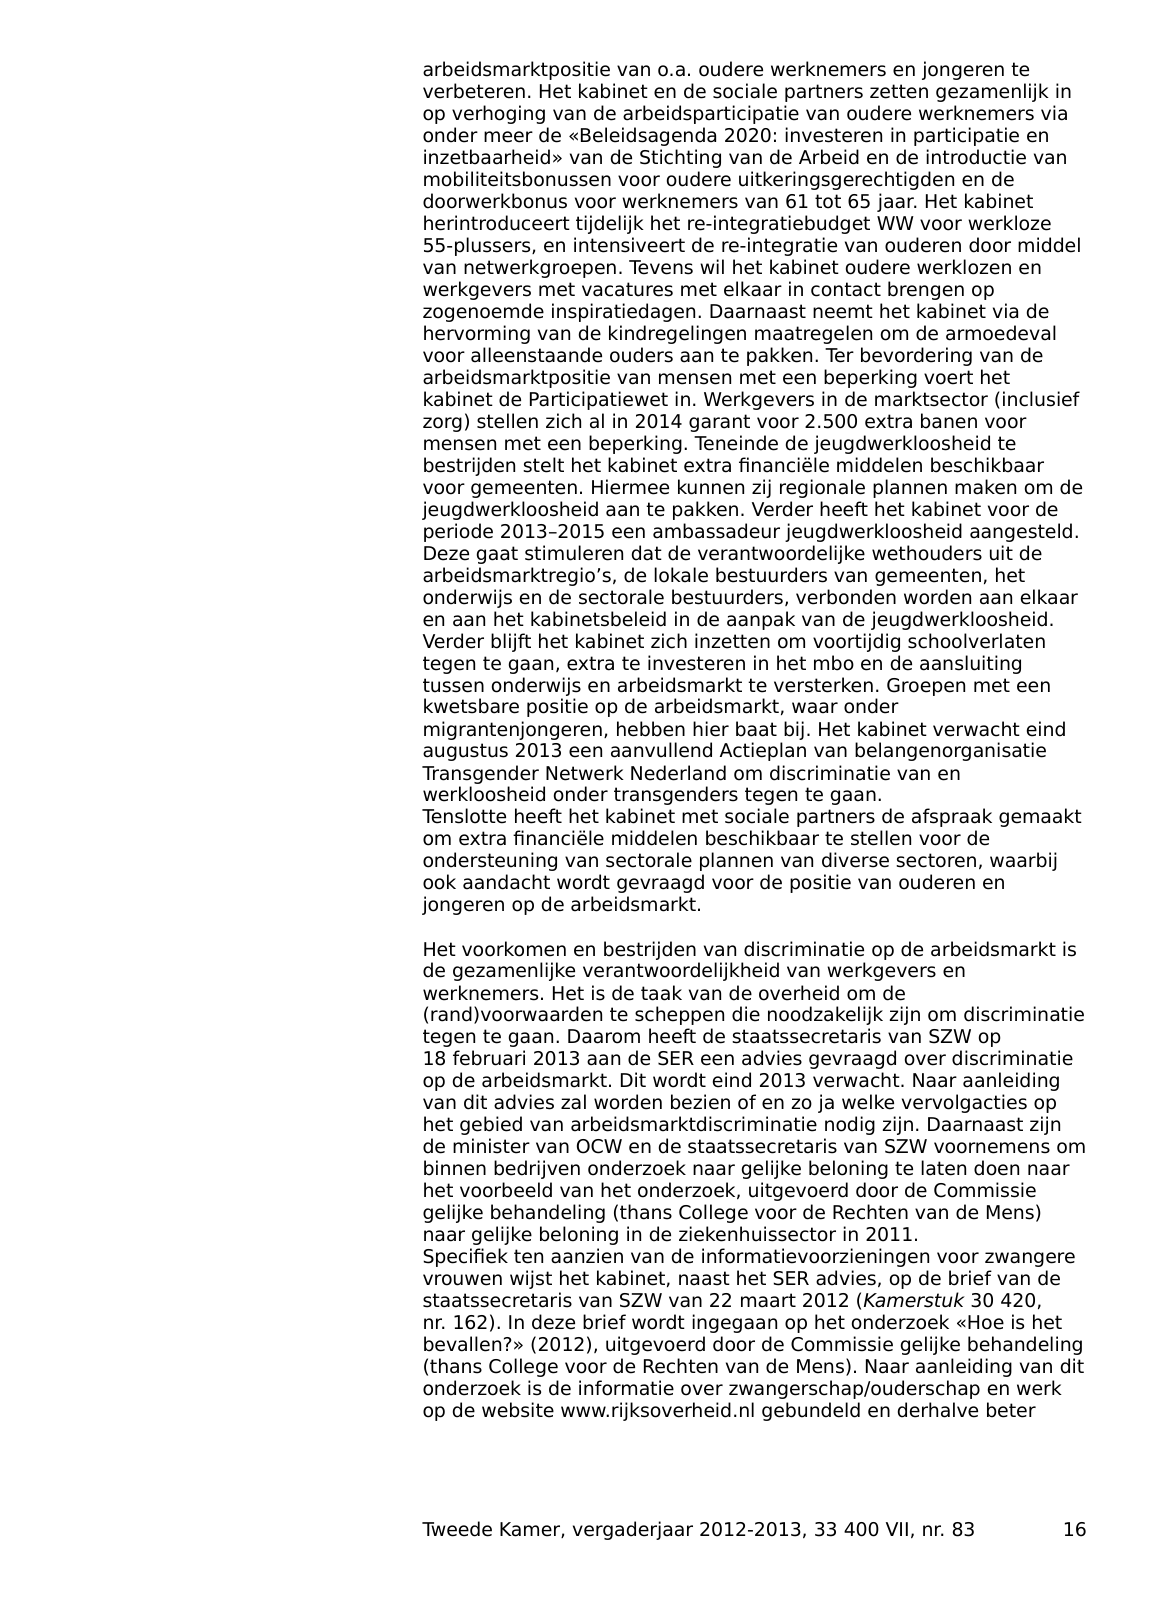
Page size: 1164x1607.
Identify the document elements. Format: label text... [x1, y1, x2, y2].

text Het voorkomen en bestrijden van discriminatie op de arbeidsmarkt is de gezamenlijke verantwoordelijkheid van werkgevers en werknemers. Het is de taak van de overheid om de (rand)voorwaarden te scheppen die noodzakelijk zijn om discriminatie tegen te gaan. Daarom heeft de staatssecretaris van SZW op 18 februari 2013 aan de SER een advies gevraagd over discriminatie op de arbeidsmarkt. Dit wordt eind 2013 verwacht. Naar aanleiding van dit advies zal worden bezien of en zo ja welke vervolgacties op het gebied van arbeidsmarktdiscriminatie nodig zijn. Daarnaast zijn de minister van OCW en de staatssecretaris van SZW voornemens om binnen bedrijven onderzoek naar gelijke beloning te laten doen naar het voorbeeld van het onderzoek, uitgevoerd door de Commissie gelijke behandeling (thans College voor de Rechten van de Mens) naar gelijke beloning in de ziekenhuissector in 2011. [422, 938, 1087, 1246]
text Tenslotte heeft het kabinet met sociale partners de afspraak gemaakt om extra financiële middelen beschikbaar te stellen voor de ondersteuning van sectorale plannen van diverse sectoren, waarbij ook aandacht wordt gevraagd voor de positie van ouderen en jongeren op de arbeidsmarkt. [422, 806, 1087, 916]
text Specifiek ten aanzien van de informatievoorzieningen voor zwangere vrouwen wijst het kabinet, naast het SER advies, op de brief van de staatssecretaris van SZW van 22 maart 2012 (Kamerstuk 30 420, nr. 162). In deze brief wordt ingegaan op het onderzoek «Hoe is het bevallen?» (2012), uitgevoerd door de Commissie gelijke behandeling (thans College voor de Rechten van de Mens). Naar aanleiding van dit onderzoek is de informatie over zwangerschap/ouderschap en werk op de website www.rijksoverheid.nl gebundeld en derhalve beter [422, 1246, 1087, 1422]
text arbeidsmarktpositie van o.a. oudere werknemers en jongeren te verbeteren. Het kabinet en de sociale partners zetten gezamenlijk in op verhoging van de arbeidsparticipatie van oudere werknemers via onder meer de «Beleidsagenda 2020: investeren in participatie en inzetbaarheid» van de Stichting van de Arbeid en de introductie van mobiliteitsbonussen voor oudere uitkeringsgerechtigden en de doorwerkbonus voor werknemers van 61 tot 65 jaar. Het kabinet herintroduceert tijdelijk het re-integratiebudget WW voor werkloze 55-plussers, en intensiveert de re-integratie van ouderen door middel van netwerkgroepen. Tevens wil het kabinet oudere werklozen en werkgevers met vacatures met elkaar in contact brengen op zogenoemde inspiratiedagen. Daarnaast neemt het kabinet via de hervorming van de kindregelingen maatregelen om de armoedeval voor alleenstaande ouders aan te pakken. Ter bevordering van de arbeidsmarktpositie van mensen met een beperking voert het kabinet de Participatiewet in. Werkgevers in de marktsector (inclusief zorg) stellen zich al in 2014 garant voor 2.500 extra banen voor mensen met een beperking. Teneinde de jeugdwerkloosheid te bestrijden stelt het kabinet extra financiële middelen beschikbaar voor gemeenten. Hiermee kunnen zij regionale plannen maken om de jeugdwerkloosheid aan te pakken. Verder heeft het kabinet voor de periode 2013–2015 een ambassadeur jeugdwerkloosheid aangesteld. Deze gaat stimuleren dat de verantwoordelijke wethouders uit de arbeidsmarktregio’s, de lokale bestuurders van gemeenten, het onderwijs en de sectorale bestuurders, verbonden worden aan elkaar en aan het kabinetsbeleid in de aanpak van de jeugdwerkloosheid. Verder blijft het kabinet zich inzetten om voortijdig schoolverlaten tegen te gaan, extra te investeren in het mbo en de aansluiting tussen onderwijs en arbeidsmarkt te versterken. Groepen met een kwetsbare positie op de arbeidsmarkt, waar onder migrantenjongeren, hebben hier baat bij. Het kabinet verwacht eind augustus 2013 een aanvullend Actieplan van belangenorganisatie Transgender Netwerk Nederland om discriminatie van en werkloosheid onder transgenders tegen te gaan. [422, 59, 1087, 806]
